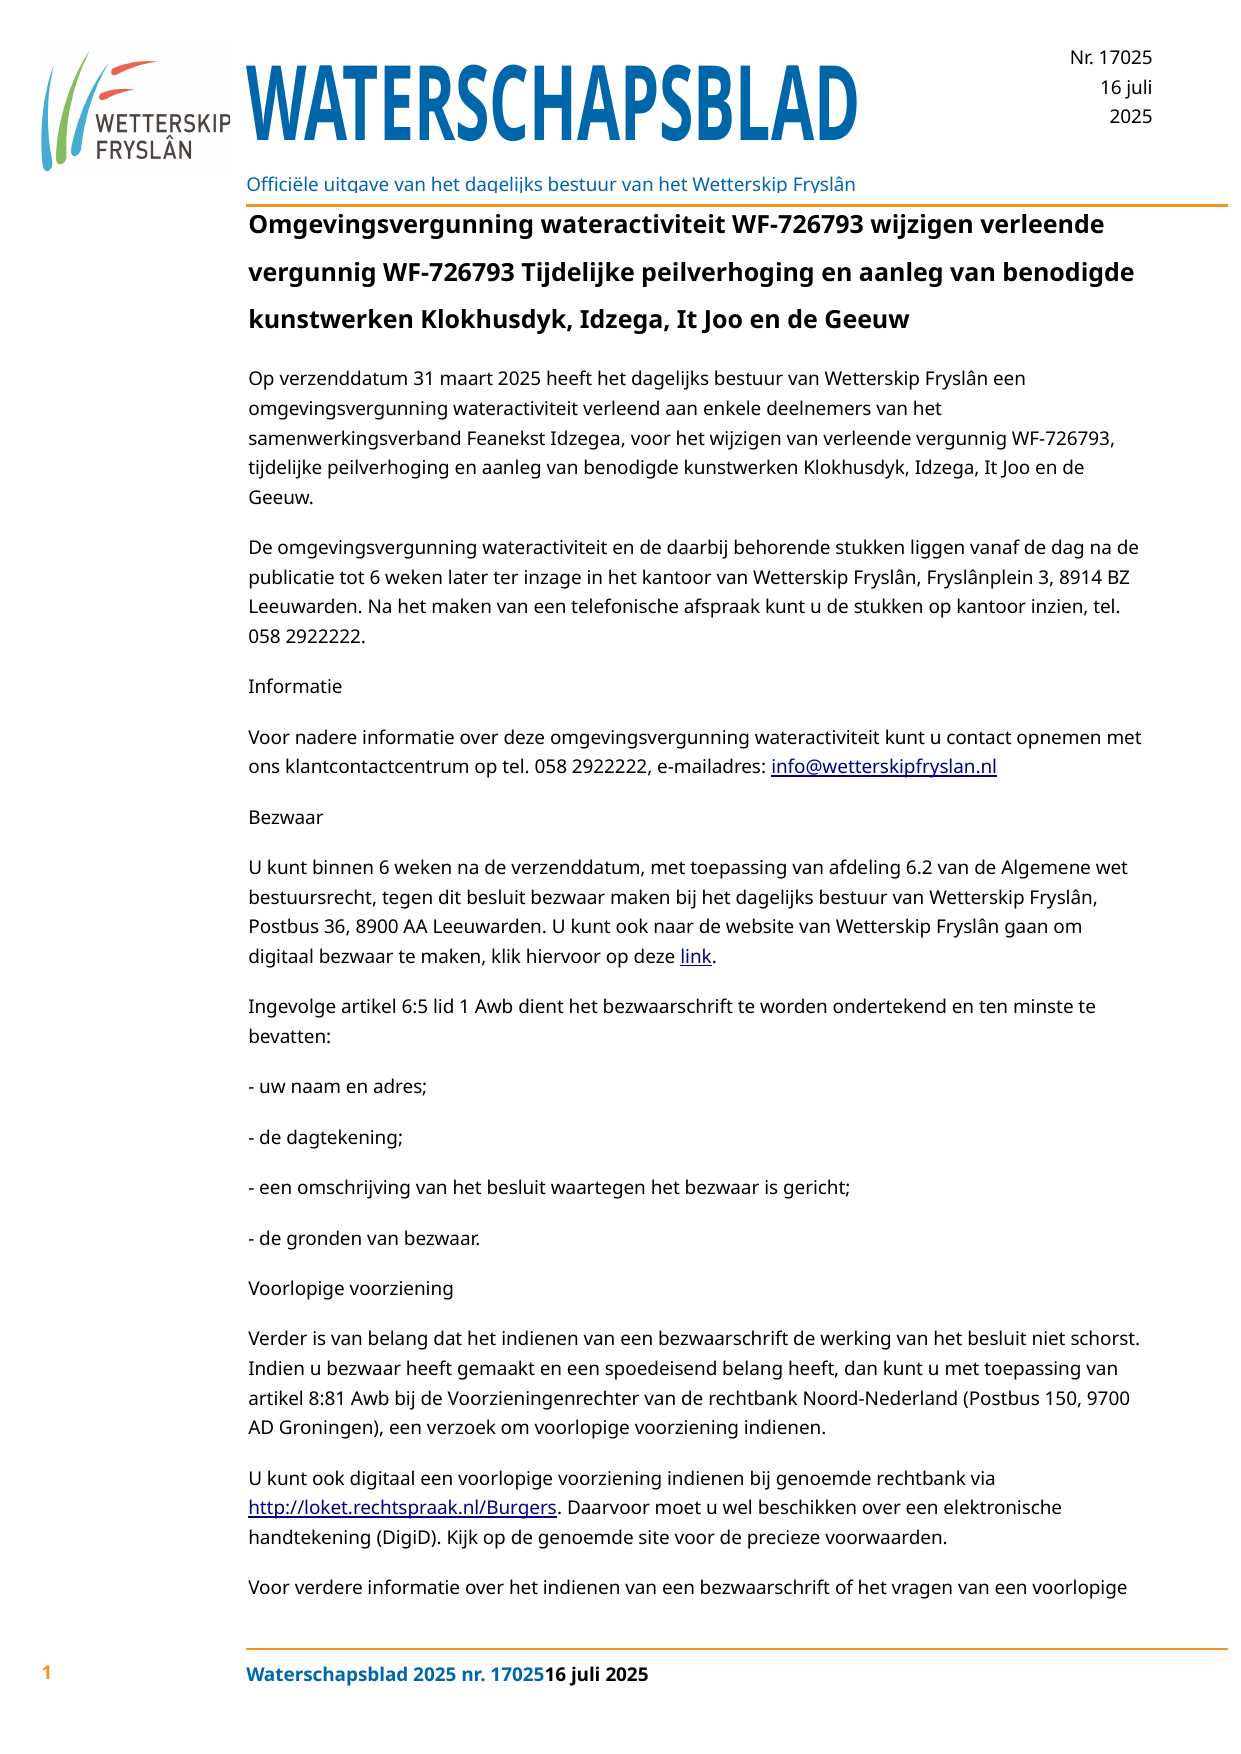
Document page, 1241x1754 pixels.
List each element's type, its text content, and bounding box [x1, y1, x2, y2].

text Voorlopige voorziening [248, 1275, 1152, 1301]
text U kunt binnen 6 weken na de verzenddatum, met toepassing van afdeling 6.2 van de Algemene wet bestuursrecht, tegen dit besluit bezwaar maken bij het dagelijks bestuur van Wetterskip Fryslân, Postbus 36, 8900 AA Leeuwarden. U kunt ook naar de website van Wetterskip Fryslân gaan om digitaal bezwaar te maken, klik hiervoor op deze link. [248, 854, 1152, 969]
text - de gronden van bezwaar. [248, 1225, 1152, 1250]
text Verder is van belang dat het indienen van een bezwaarschrift de werking van het besluit niet schorst. Indien u bezwaar heeft gemaakt en een spoedeisend belang heeft, dan kunt u met toepassing van artikel 8:81 Awb bij de Voorzieningenrechter van de rechtbank Noord-Nederland (Postbus 150, 9700 AD Groningen), een verzoek om voorlopige voorziening indienen. [248, 1326, 1152, 1440]
text Voor nadere informatie over deze omgevingsvergunning wateractiviteit kunt u contact opnemen met ons klantcontactcentrum op tel. 058 2922222, e-mailadres: info@wetterskipfryslan.nl [248, 724, 1152, 779]
text Op verzenddatum 31 maart 2025 heeft het dagelijks bestuur van Wetterskip Fryslân een omgevingsvergunning wateractiviteit verleend aan enkele deelnemers van het samenwerkingsverband Feanekst Idzegea, voor het wijzigen van verleende vergunnig WF-726793, tijdelijke peilverhoging en aanleg van benodigde kunstwerken Klokhusdyk, Idzega, It Joo en de Geeuw. [248, 366, 1152, 509]
text Omgevingsvergunning wateractiviteit WF-726793 wijzigen verleende vergunnig WF-726793 Tijdelijke peilverhoging en aanleg van benodigde kunstwerken Klokhusdyk, Idzega, It Joo en de Geeuw [248, 207, 1152, 336]
text De omgevingsvergunning wateractiviteit en de daarbij behorende stukken liggen vanaf de dag na de publicatie tot 6 weken later ter inzage in het kantoor van Wetterskip Fryslân, Fryslânplein 3, 8914 BZ Leeuwarden. Na het maken van een telefonische afspraak kunt u de stukken op kantoor inzien, tel. 058 2922222. [248, 534, 1152, 649]
text - de dagtekening; [248, 1124, 1152, 1149]
text Voor verdere informatie over het indienen van een bezwaarschrift of het vragen van een voorlopige [248, 1574, 1152, 1600]
text Informatie [248, 673, 1152, 699]
text - een omschrijving van het besluit waartegen het bezwaar is gericht; [248, 1174, 1152, 1200]
text Ingevolge artikel 6:5 lid 1 Awb dient het bezwaarschrift te worden ondertekend en ten minste te bevatten: [248, 993, 1152, 1049]
picture [41, 47, 231, 172]
text - uw naam en adres; [248, 1073, 1152, 1099]
text Bezwaar [248, 804, 1152, 829]
text U kunt ook digitaal een voorlopige voorziening indienen bij genoemde rechtbank via http://loket.rechtspraak.nl/Burgers. Daarvoor moet u wel beschikken over een elektronische handtekening (DigiD). Kijk op de genoemde site voor de precieze voorwaarden. [248, 1465, 1152, 1549]
